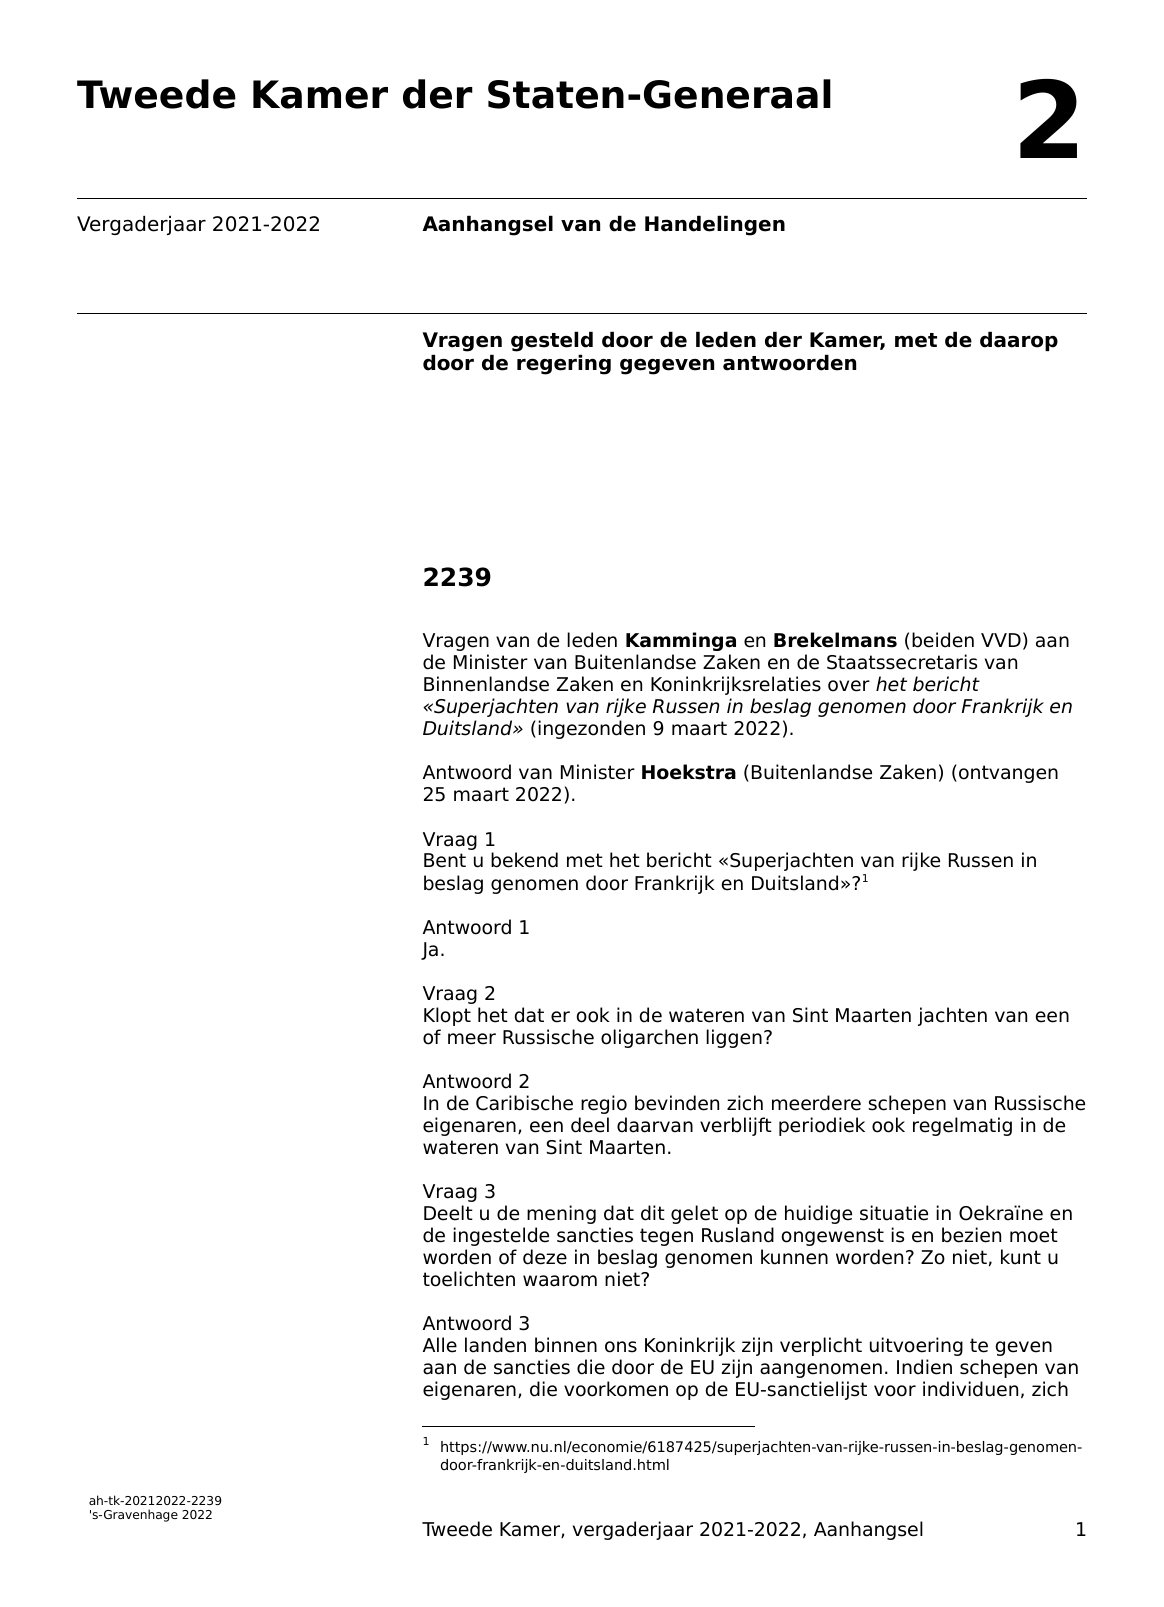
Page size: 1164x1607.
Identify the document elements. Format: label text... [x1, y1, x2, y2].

text Antwoord van Minister Hoekstra (Buitenlandse Zaken) (ontvangen 25 maart 2022). [422, 762, 1087, 806]
table_cell Aanhangsel van de Handelingen [422, 199, 1087, 313]
text https://www.nu.nl/economie/6187425/superjachten-van-rijke-russen-in-beslag-genomen-door-frankrijk-en-duitsland.html [422, 1435, 1087, 1474]
text Antwoord 3 [422, 1313, 1087, 1335]
table_header Tweede Kamer der Staten-Generaal [77, 59, 886, 198]
text Vragen van de leden Kamminga en Brekelmans (beiden VVD) aan de Minister van Buitenlandse Zaken en de Staatssecretaris van Binnenlandse Zaken en Koninkrijksrelaties over het bericht «Superjachten van rijke Russen in beslag genomen door Frankrijk en Duitsland» (ingezonden 9 maart 2022). [422, 630, 1087, 740]
text Bent u bekend met het bericht «Superjachten van rijke Russen in beslag genomen door Frankrijk en Duitsland»? [422, 850, 1087, 894]
text Antwoord 2 [422, 1071, 1087, 1093]
text Antwoord 1 [422, 917, 1087, 938]
text Deelt u de mening dat dit gelet op de huidige situatie in Oekraïne en de ingestelde sancties tegen Rusland ongewenst is en bezien moet worden of deze in beslag genomen kunnen worden? Zo niet, kunt u toelichten waarom niet? [422, 1203, 1087, 1291]
text Vraag 1 [422, 828, 1087, 850]
text 's-Gravenhage 2022 [88, 1508, 323, 1522]
text Vraag 2 [422, 983, 1087, 1005]
table_cell Vergaderjaar 2021-2022 [77, 199, 422, 313]
text Alle landen binnen ons Koninkrijk zijn verplicht uitvoering te geven aan de sancties die door de EU zijn aangenomen. Indien schepen van eigenaren, die voorkomen op de EU-sanctielijst voor individuen, zich [422, 1335, 1087, 1401]
table_cell [77, 314, 422, 375]
text 2239 [422, 563, 1087, 592]
text Klopt het dat er ook in de wateren van Sint Maarten jachten van een of meer Russische oligarchen liggen? [422, 1005, 1087, 1049]
text Vraag 3 [422, 1181, 1087, 1203]
table_header 2 [886, 59, 1087, 198]
table_cell Vragen gesteld door de leden der Kamer, met de daarop door de regering gegeven antwoorden [422, 314, 1087, 375]
text Ja. [422, 938, 1087, 961]
text In de Caribische regio bevinden zich meerdere schepen van Russische eigenaren, een deel daarvan verblijft periodiek ook regelmatig in de wateren van Sint Maarten. [422, 1093, 1087, 1159]
text ah-tk-20212022-2239 [88, 1494, 323, 1508]
